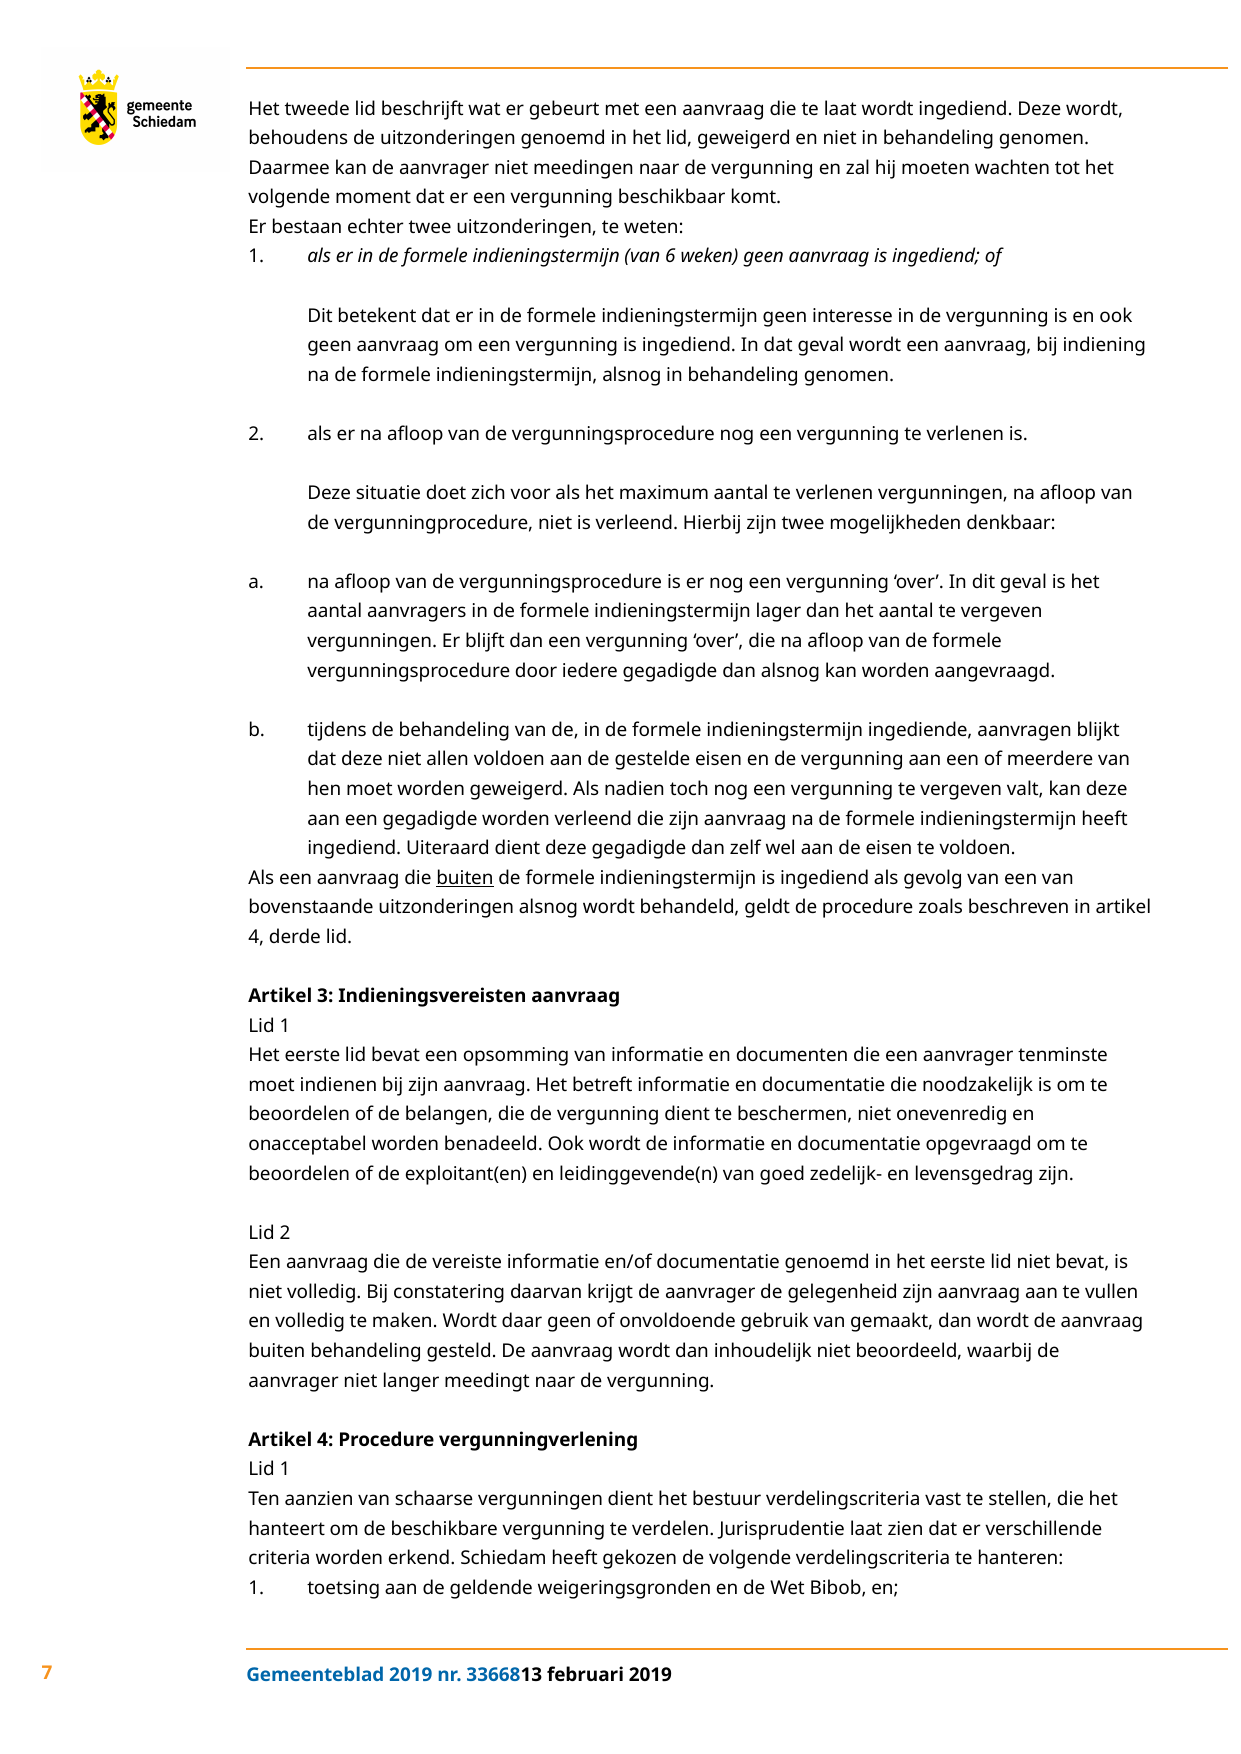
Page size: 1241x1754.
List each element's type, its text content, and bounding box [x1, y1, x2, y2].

list Dit betekent dat er in de formele indieningstermijn geen interesse in de vergunning is en ook geen aanvraag om een vergunning is ingediend. In dat geval wordt een aanvraag, bij indiening na de formele indieningstermijn, alsnog in behandeling genomen. [248, 302, 1152, 387]
text Als een aanvraag die buiten de formele indieningstermijn is ingediend als gevolg van een van bovenstaande uitzonderingen alsnog wordt behandeld, geldt de procedure zoals beschreven in artikel 4, derde lid. [248, 864, 1152, 949]
text Het eerste lid bevat een opsomming van informatie en documenten die een aanvrager tenminste moet indienen bij zijn aanvraag. Het betreft informatie en documentatie die noodzakelijk is om te beoordelen of de belangen, die de vergunning dient te beschermen, niet onevenredig en onacceptabel worden benadeeld. Ook wordt de informatie en documentatie opgevraagd om te beoordelen of de exploitant(en) en leidinggevende(n) van goed zedelijk- en levensgedrag zijn. [248, 1041, 1152, 1186]
list Deze situatie doet zich voor als het maximum aantal te verlenen vergunningen, na afloop van de vergunningprocedure, niet is verleend. Hierbij zijn twee mogelijkheden denkbaar: [248, 479, 1152, 535]
list tijdens de behandeling van de, in de formele indieningstermijn ingediende, aanvragen blijkt dat deze niet allen voldoen aan de gestelde eisen en de vergunning aan een of meerdere van hen moet worden geweigerd. Als nadien toch nog een vergunning te vergeven valt, kan deze aan een gegadigde worden verleend die zijn aanvraag na de formele indieningstermijn heeft ingediend. Uiteraard dient deze gegadigde dan zelf wel aan de eisen te voldoen. [248, 716, 1152, 860]
text Artikel 4: Procedure vergunningverlening [248, 1426, 1152, 1452]
text Ten aanzien van schaarse vergunningen dient het bestuur verdelingscriteria vast te stellen, die het hanteert om de beschikbare vergunning te verdelen. Jurisprudentie laat zien dat er verschillende criteria worden erkend. Schiedam heeft gekozen de volgende verdelingscriteria te hanteren: [248, 1485, 1152, 1570]
text Artikel 3: Indieningsvereisten aanvraag [248, 982, 1152, 1008]
text Lid 1 [248, 1456, 1152, 1481]
picture [41, 47, 231, 172]
list als er in de formele indieningstermijn (van 6 weken) geen aanvraag is ingediend; of [248, 243, 1152, 268]
text Een aanvraag die de vereiste informatie en/of documentatie genoemd in het eerste lid niet bevat, is niet volledig. Bij constatering daarvan krijgt de aanvrager de gelegenheid zijn aanvraag aan te vullen en volledig te maken. Wordt daar geen of onvoldoende gebruik van gemaakt, dan wordt de aanvraag buiten behandeling gesteld. De aanvraag wordt dan inhoudelijk niet beoordeeld, waarbij de aanvrager niet langer meedingt naar de vergunning. [248, 1248, 1152, 1393]
list als er na afloop van de vergunningsprocedure nog een vergunning te verlenen is. [248, 420, 1152, 446]
list toetsing aan de geldende weigeringsgronden en de Wet Bibob, en; [248, 1574, 1152, 1600]
text Het tweede lid beschrijft wat er gebeurt met een aanvraag die te laat wordt ingediend. Deze wordt, behoudens de uitzonderingen genoemd in het lid, geweigerd en niet in behandeling genomen. Daarmee kan de aanvrager niet meedingen naar de vergunning en zal hij moeten wachten tot het volgende moment dat er een vergunning beschikbaar komt. [248, 95, 1152, 209]
text Lid 2 [248, 1219, 1152, 1245]
list na afloop van de vergunningsprocedure is er nog een vergunning ‘over’. In dit geval is het aantal aanvragers in de formele indieningstermijn lager dan het aantal te vergeven vergunningen. Er blijft dan een vergunning ‘over’, die na afloop van de formele vergunningsprocedure door iedere gegadigde dan alsnog kan worden aangevraagd. [248, 568, 1152, 683]
text Er bestaan echter twee uitzonderingen, te weten: [248, 213, 1152, 239]
text Lid 1 [248, 1012, 1152, 1038]
